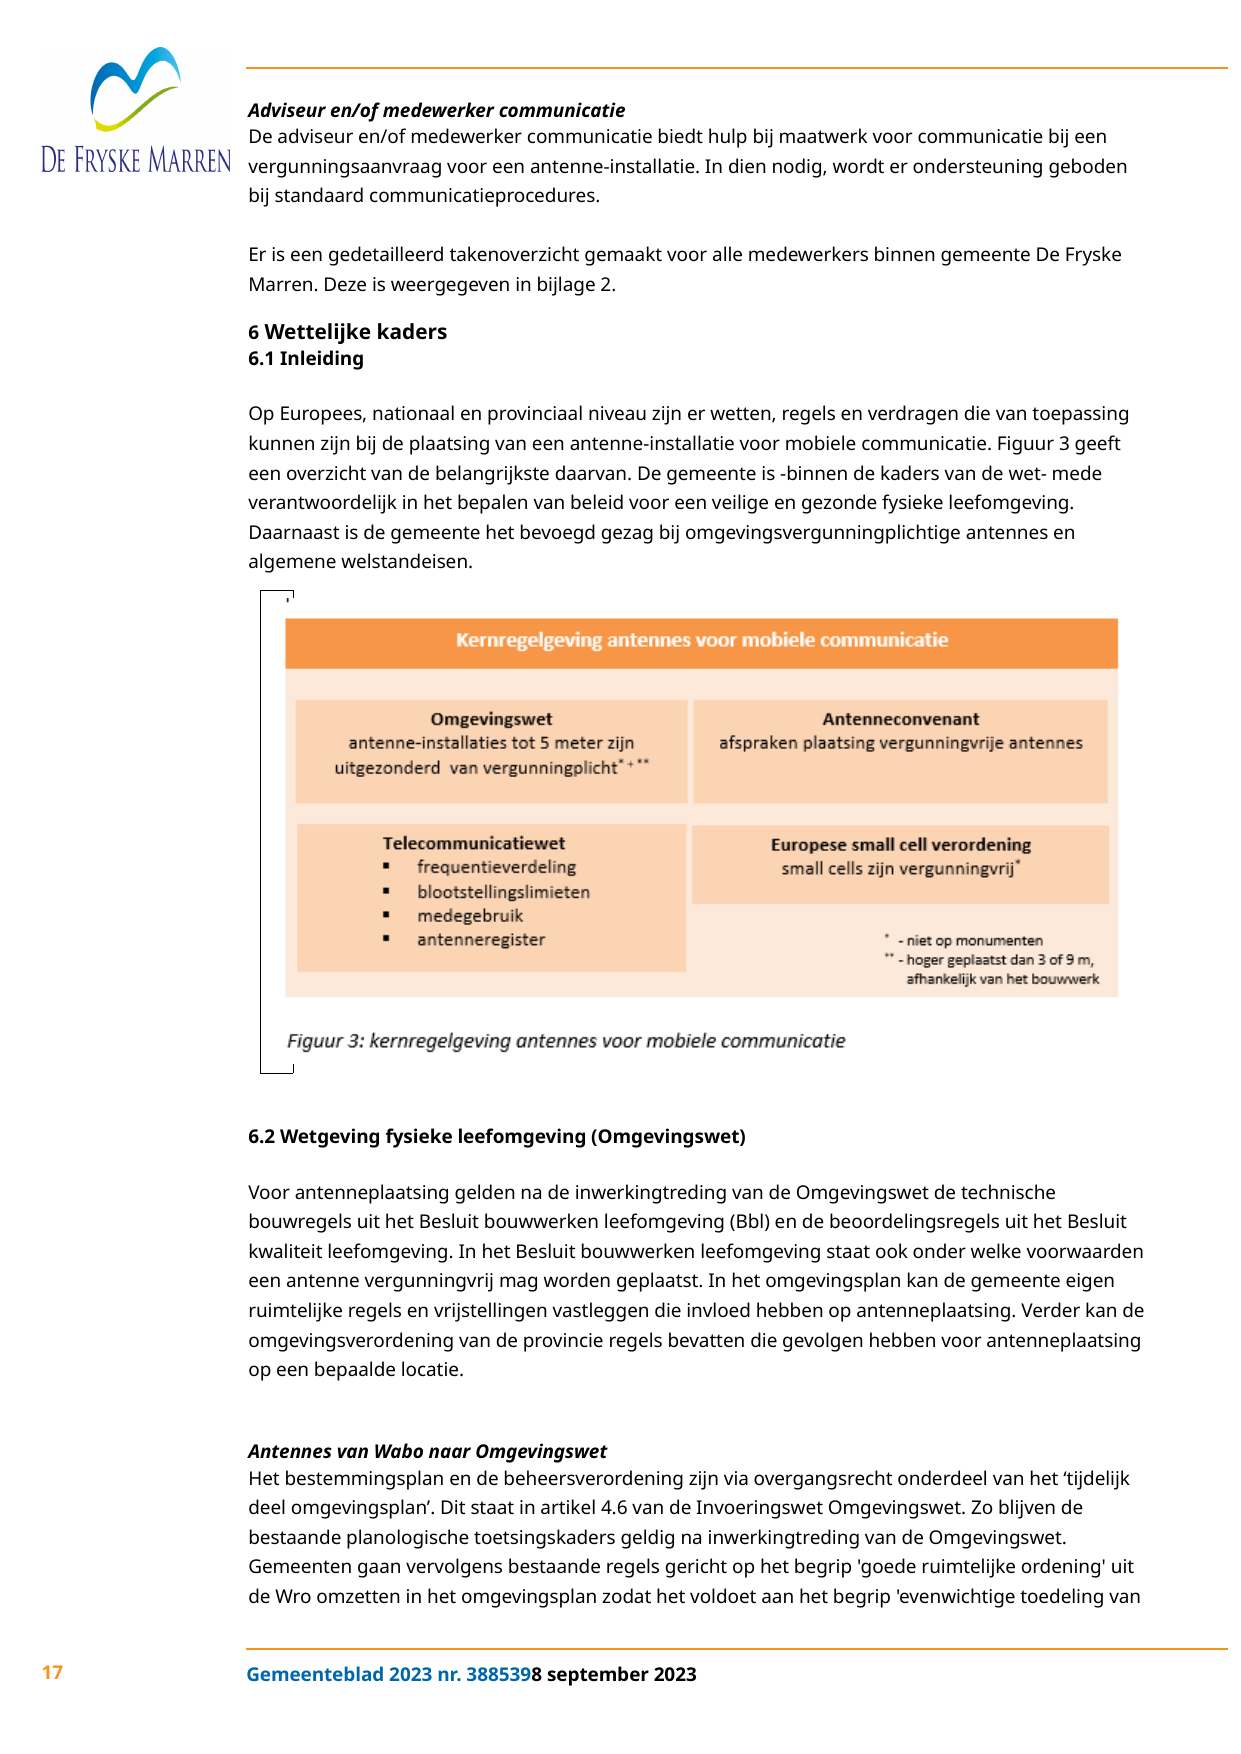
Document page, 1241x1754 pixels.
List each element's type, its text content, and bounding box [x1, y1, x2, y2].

text Er is een gedetailleerd takenoverzicht gemaakt voor alle medewerkers binnen gemeente De Fryske Marren. Deze is weergegeven in bijlage 2. [248, 242, 1152, 297]
text De adviseur en/of medewerker communicatie biedt hulp bij maatwerk voor communicatie bij een vergunningsaanvraag voor een antenne-installatie. In dien nodig, wordt er ondersteuning geboden bij standaard communicatieprocedures. [248, 123, 1152, 208]
text 6.1 Inleiding [248, 345, 1152, 371]
text 6 Wettelijke kaders [248, 317, 1152, 345]
text 6.2 Wetgeving fysieke leefomgeving (Omgevingswet) [248, 1123, 1152, 1149]
text Voor antenneplaatsing gelden na de inwerkingtreding van de Omgevingswet de technische bouwregels uit het Besluit bouwwerken leefomgeving (Bbl) en de beoordelingsregels uit het Besluit kwaliteit leefomgeving. In het Besluit bouwwerken leefomgeving staat ook onder welke voorwaarden een antenne vergunningvrij mag worden geplaatst. In het omgevingsplan kan de gemeente eigen ruimtelijke regels en vrijstellingen vastleggen die invloed hebben op antenneplaatsing. Verder kan de omgevingsverordening van de provincie regels bevatten die gevolgen hebben voor antenneplaatsing op een bepaalde locatie. [248, 1179, 1152, 1382]
text Op Europees, nationaal en provinciaal niveau zijn er wetten, regels en verdragen die van toepassing kunnen zijn bij de plaatsing van een antenne-installatie voor mobiele communicatie. Figuur 3 geeft een overzicht van de belangrijkste daarvan. De gemeente is -binnen de kaders van de wet- mede verantwoordelijk in het bepalen van beleid voor een veilige en gezonde fysieke leefomgeving. Daarnaast is de gemeente het bevoegd gezag bij omgevingsvergunningplichtige antennes en algemene welstandeisen. [248, 401, 1152, 574]
picture [41, 47, 231, 172]
text Antennes van Wabo naar Omgevingswet [248, 1436, 1152, 1465]
text Het bestemmingsplan en de beheersverordening zijn via overgangsrecht onderdeel van het ‘tijdelijk deel omgevingsplan’. Dit staat in artikel 4.6 van de Invoeringswet Omgevingswet. Zo blijven de bestaande planologische toetsingskaders geldig na inwerkingtreding van de Omgevingswet. Gemeenten gaan vervolgens bestaande regels gericht op het begrip 'goede ruimtelijke ordening' uit de Wro omzetten in het omgevingsplan zodat het voldoet aan het begrip 'evenwichtige toedeling van [248, 1465, 1152, 1609]
picture [268, 598, 1173, 1064]
text Adviseur en/of medewerker communicatie [248, 95, 1152, 123]
